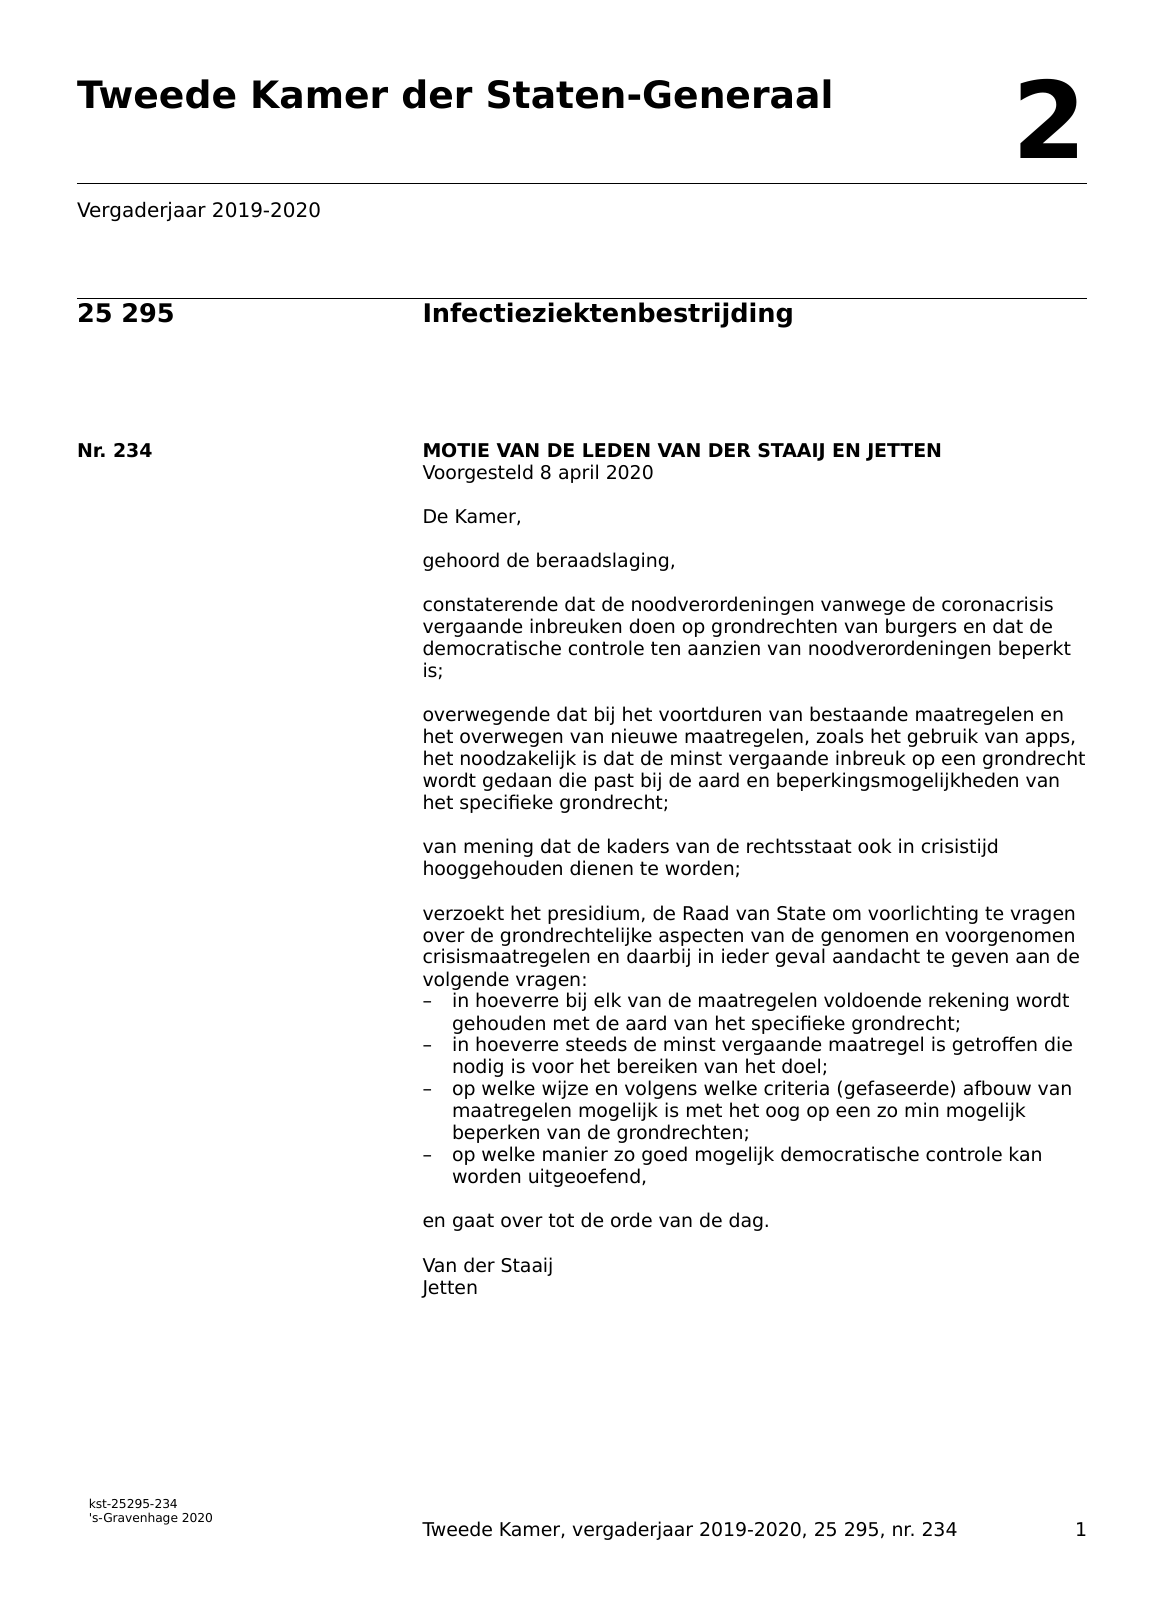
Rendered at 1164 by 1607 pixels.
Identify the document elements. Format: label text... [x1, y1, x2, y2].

text verzoekt het presidium, de Raad van State om voorlichting te vragen over de grondrechtelijke aspecten van de genomen en voorgenomen crisismaatregelen en daarbij in ieder geval aandacht te geven aan de volgende vragen: [422, 902, 1087, 990]
text gehoord de beraadslaging, [422, 550, 1087, 572]
text Voorgesteld 8 april 2020 [422, 462, 1087, 484]
text De Kamer, [422, 506, 1087, 528]
table_cell Vergaderjaar 2019-2020 [77, 184, 1087, 298]
text – in hoeverre bij elk van de maatregelen voldoende rekening wordt gehouden met de aard van het specifieke grondrecht; [422, 990, 1087, 1034]
text overwegende dat bij het voortduren van bestaande maatregelen en het overwegen van nieuwe maatregelen, zoals het gebruik van apps, het noodzakelijk is dat de minst vergaande inbreuk op een grondrecht wordt gedaan die past bij de aard en beperkingsmogelijkheden van het specifieke grondrecht; [422, 704, 1087, 814]
table_header 2 [886, 59, 1087, 183]
table_header Tweede Kamer der Staten-Generaal [77, 59, 886, 183]
subtitle Nr. 234 MOTIE VAN DE LEDEN VAN DER STAAIJ EN JETTEN [77, 440, 1087, 462]
text – op welke wijze en volgens welke criteria (gefaseerde) afbouw van maatregelen mogelijk is met het oog op een zo min mogelijk beperken van de grondrechten; [422, 1078, 1087, 1144]
text Jetten [422, 1277, 1087, 1298]
text 's-Gravenhage 2020 [88, 1511, 323, 1525]
text en gaat over tot de orde van de dag. [422, 1210, 1087, 1232]
text kst-25295-234 [88, 1497, 323, 1511]
text – in hoeverre steeds de minst vergaande maatregel is getroffen die nodig is voor het bereiken van het doel; [422, 1034, 1087, 1078]
text van mening dat de kaders van de rechtsstaat ook in crisistijd hooggehouden dienen te worden; [422, 836, 1087, 880]
text – op welke manier zo goed mogelijk democratische controle kan worden uitgeoefend, [422, 1144, 1087, 1188]
subtitle 25 295 Infectieziektenbestrijding [77, 299, 1087, 329]
text constaterende dat de noodverordeningen vanwege de coronacrisis vergaande inbreuken doen op grondrechten van burgers en dat de democratische controle ten aanzien van noodverordeningen beperkt is; [422, 594, 1087, 682]
text Van der Staaij [422, 1254, 1087, 1277]
